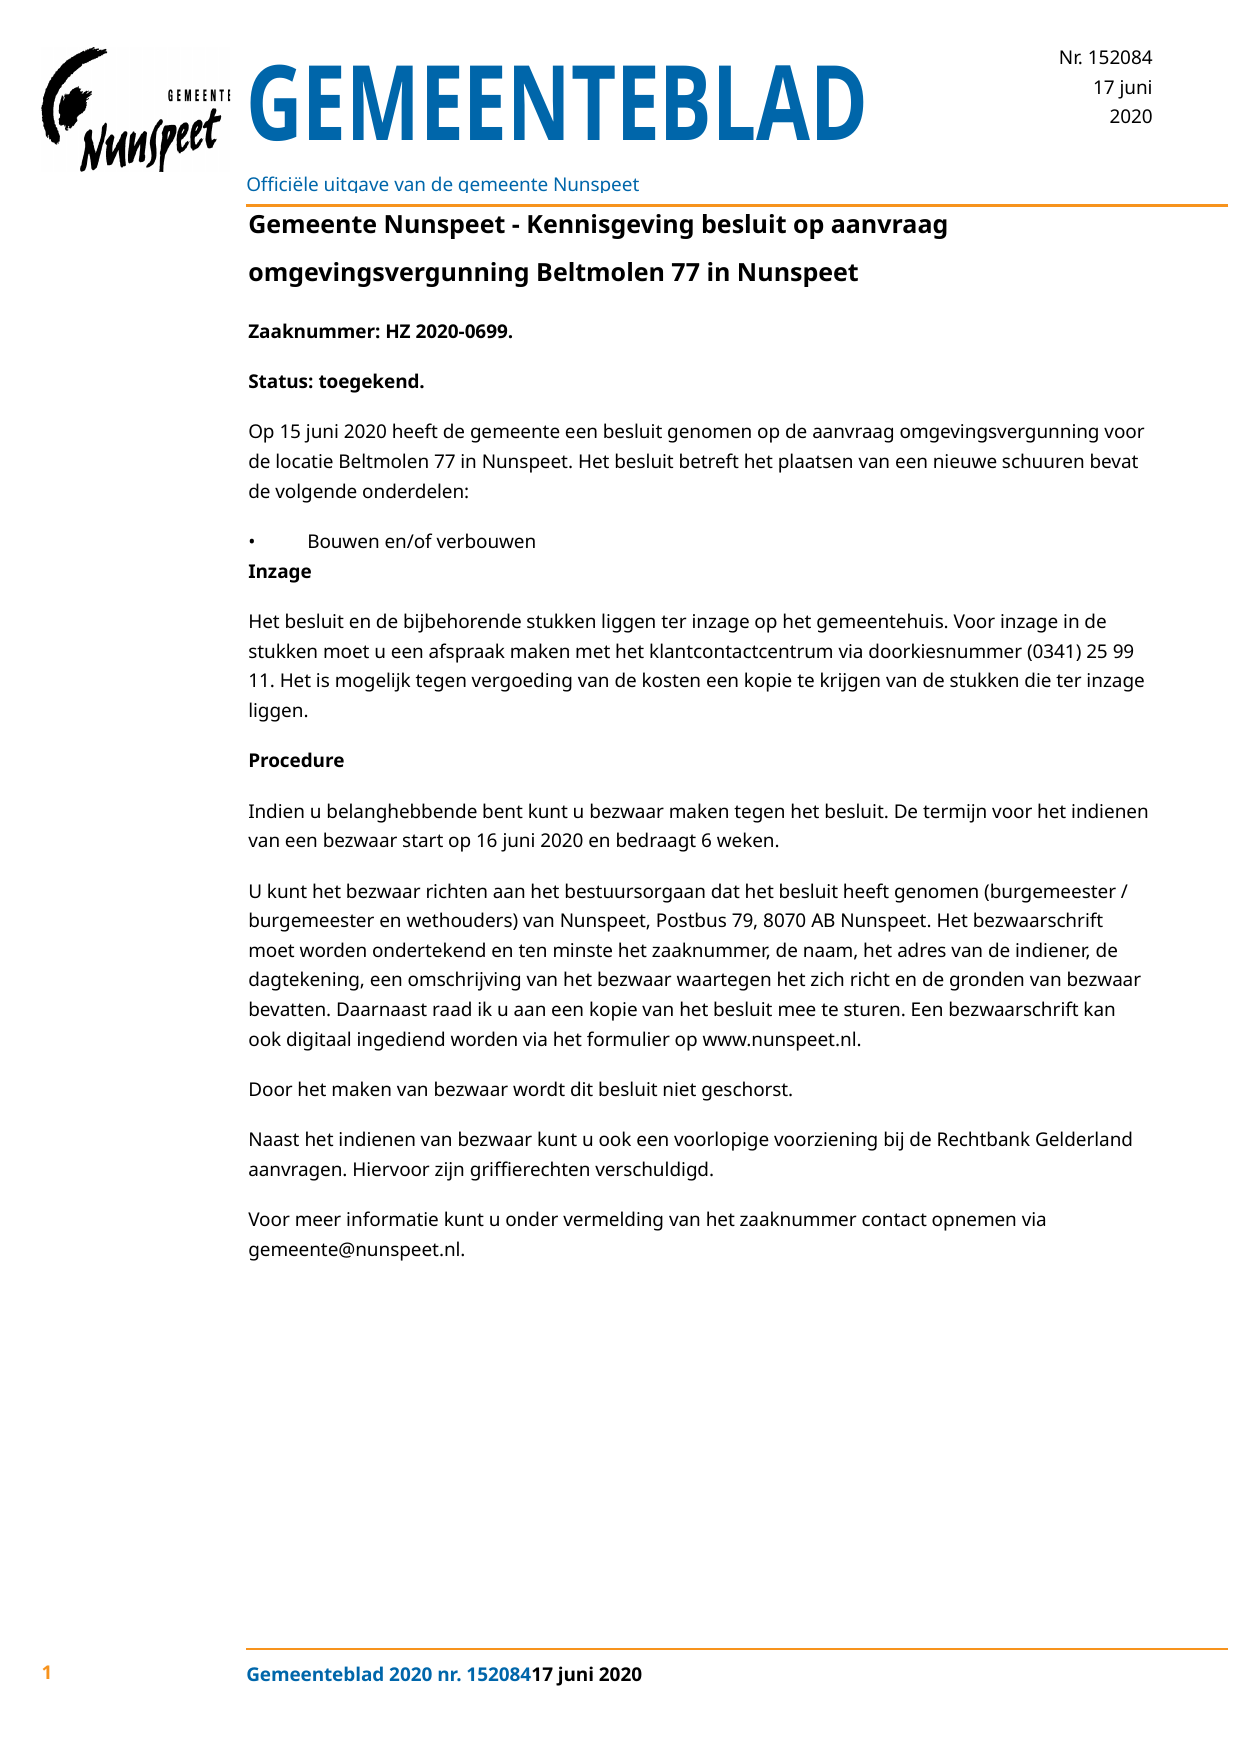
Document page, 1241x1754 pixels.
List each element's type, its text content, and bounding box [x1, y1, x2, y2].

text Status: toegekend. [248, 368, 1152, 394]
text Inzage [248, 558, 1152, 584]
text Het besluit en de bijbehorende stukken liggen ter inzage op het gemeentehuis. Voor inzage in de stukken moet u een afspraak maken met het klantcontactcentrum via doorkiesnummer (0341) 25 99 11. Het is mogelijk tegen vergoeding van de kosten een kopie te krijgen van de stukken die ter inzage liggen. [248, 608, 1152, 723]
list Bouwen en/of verbouwen [248, 528, 1152, 554]
text Indien u belanghebbende bent kunt u bezwaar maken tegen het besluit. De termijn voor het indienen van een bezwaar start op 16 juni 2020 en bedraagt 6 weken. [248, 798, 1152, 853]
picture [41, 47, 231, 172]
text Voor meer informatie kunt u onder vermelding van het zaaknummer contact opnemen via gemeente@nunspeet.nl. [248, 1207, 1152, 1262]
text U kunt het bezwaar richten aan het bestuursorgaan dat het besluit heeft genomen (burgemeester / burgemeester en wethouders) van Nunspeet, Postbus 79, 8070 AB Nunspeet. Het bezwaarschrift moet worden ondertekend en ten minste het zaaknummer, de naam, het adres van de indiener, de dagtekening, een omschrijving van het bezwaar waartegen het zich richt en de gronden van bezwaar bevatten. Daarnaast raad ik u aan een kopie van het besluit mee te sturen. Een bezwaarschrift kan ook digitaal ingediend worden via het formulier op www.nunspeet.nl. [248, 878, 1152, 1052]
text Op 15 juni 2020 heeft de gemeente een besluit genomen op de aanvraag omgevingsvergunning voor de locatie Beltmolen 77 in Nunspeet. Het besluit betreft het plaatsen van een nieuwe schuuren bevat de volgende onderdelen: [248, 419, 1152, 504]
text Gemeente Nunspeet - Kennisgeving besluit op aanvraag omgevingsvergunning Beltmolen 77 in Nunspeet [248, 207, 1152, 288]
text Zaaknummer: HZ 2020-0699. [248, 318, 1152, 344]
text Procedure [248, 747, 1152, 773]
text Door het maken van bezwaar wordt dit besluit niet geschorst. [248, 1076, 1152, 1102]
text Naast het indienen van bezwaar kunt u ook een voorlopige voorziening bij de Rechtbank Gelderland aanvragen. Hiervoor zijn griffierechten verschuldigd. [248, 1127, 1152, 1182]
